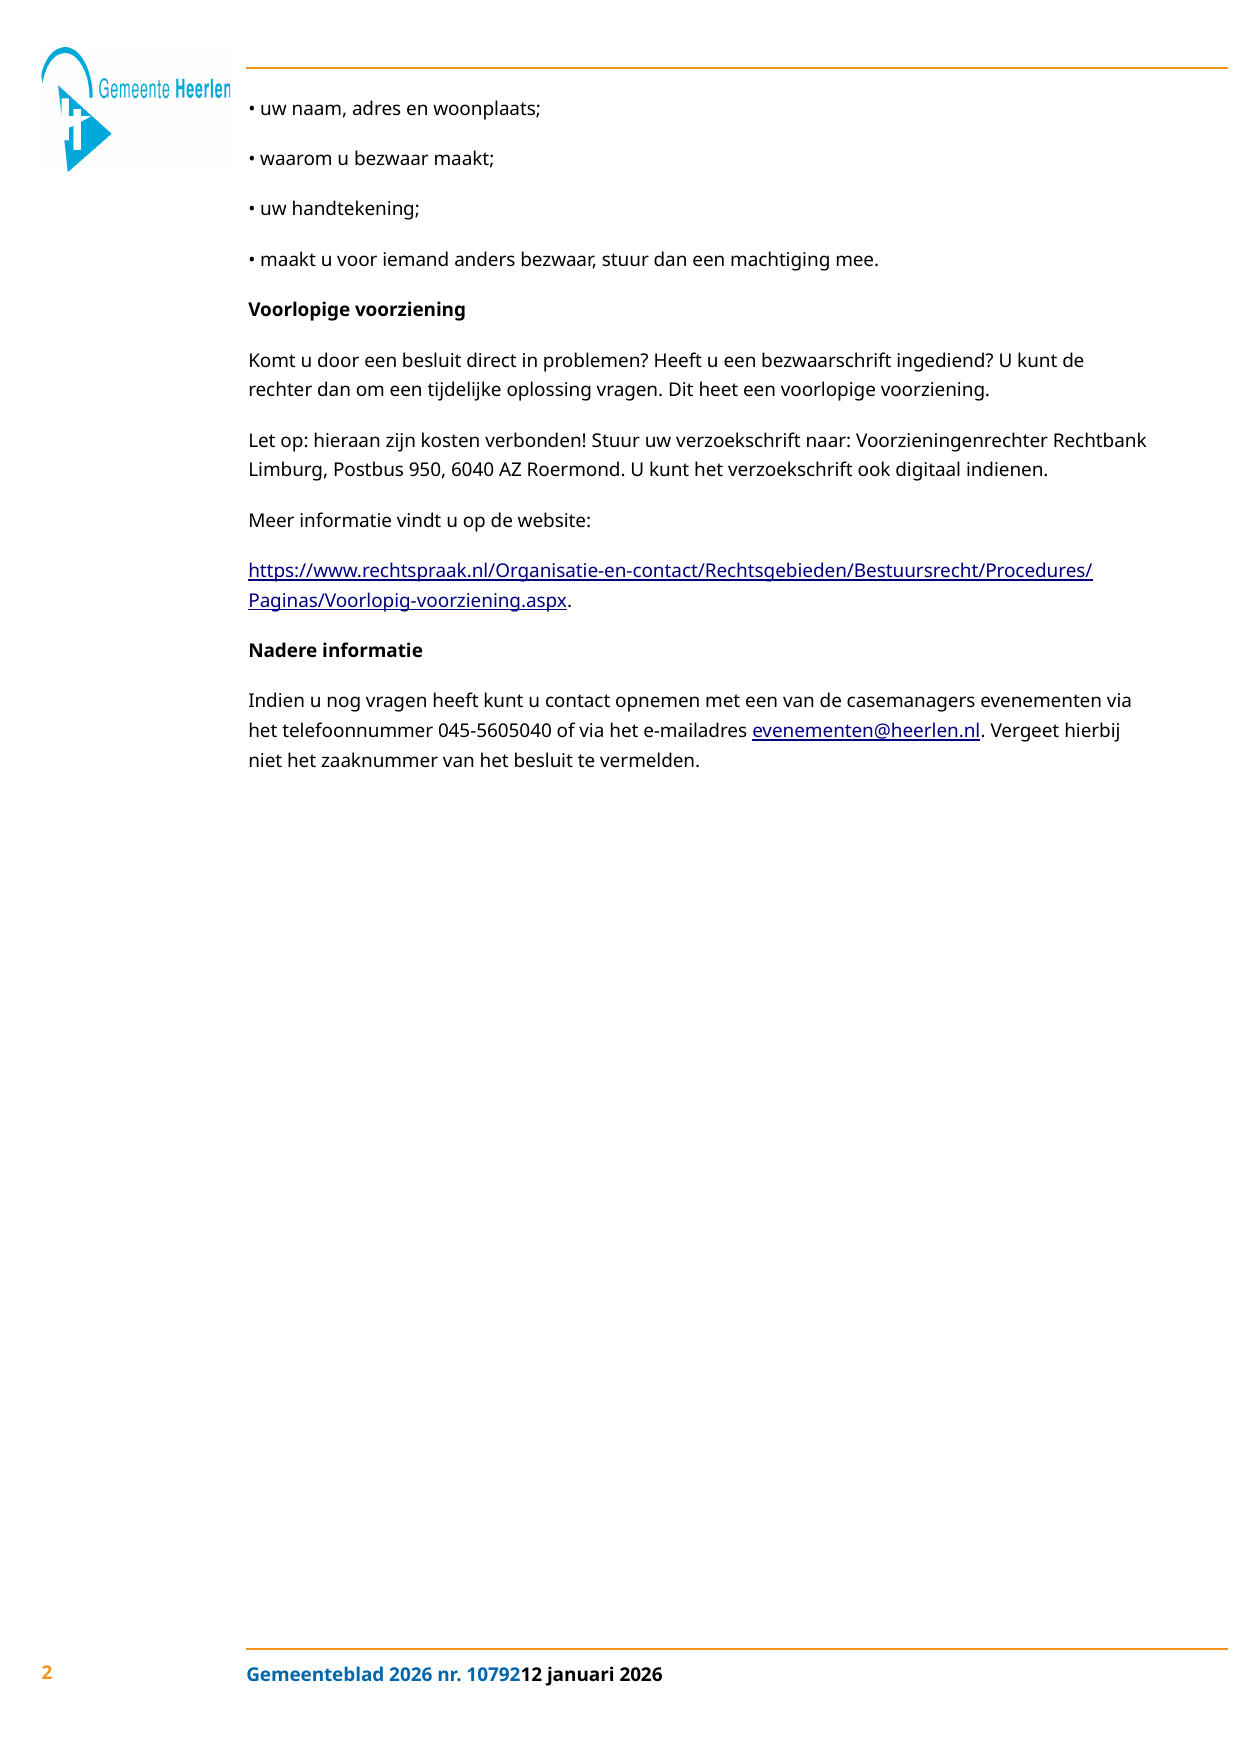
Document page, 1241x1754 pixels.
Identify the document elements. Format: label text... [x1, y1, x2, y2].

text Nadere informatie [248, 637, 1152, 663]
text Voorlopige voorziening [248, 296, 1152, 322]
text • waarom u bezwaar maakt; [248, 145, 1152, 171]
text Indien u nog vragen heeft kunt u contact opnemen met een van de casemanagers evenementen via het telefoonnummer 045-5605040 of via het e-mailadres evenementen@heerlen.nl. Vergeet hierbij niet het zaaknummer van het besluit te vermelden. [248, 688, 1152, 773]
text Let op: hieraan zijn kosten verbonden! Stuur uw verzoekschrift naar: Voorzieningenrechter Rechtbank Limburg, Postbus 950, 6040 AZ Roermond. U kunt het verzoekschrift ook digitaal indienen. [248, 427, 1152, 482]
text Komt u door een besluit direct in problemen? Heeft u een bezwaarschrift ingediend? U kunt de rechter dan om een tijdelijke oplossing vragen. Dit heet een voorlopige voorziening. [248, 347, 1152, 402]
picture [41, 47, 59, 70]
picture [41, 47, 231, 172]
text https://www.rechtspraak.nl/Organisatie-en-contact/Rechtsgebieden/Bestuursrecht/Procedures/Paginas/Voorlopig-voorziening.aspx. [248, 557, 1152, 613]
text Meer informatie vindt u op de website: [248, 507, 1152, 533]
text • uw naam, adres en woonplaats; [248, 95, 1152, 121]
text • uw handtekening; [248, 196, 1152, 221]
text • maakt u voor iemand anders bezwaar, stuur dan een machtiging mee. [248, 246, 1152, 272]
